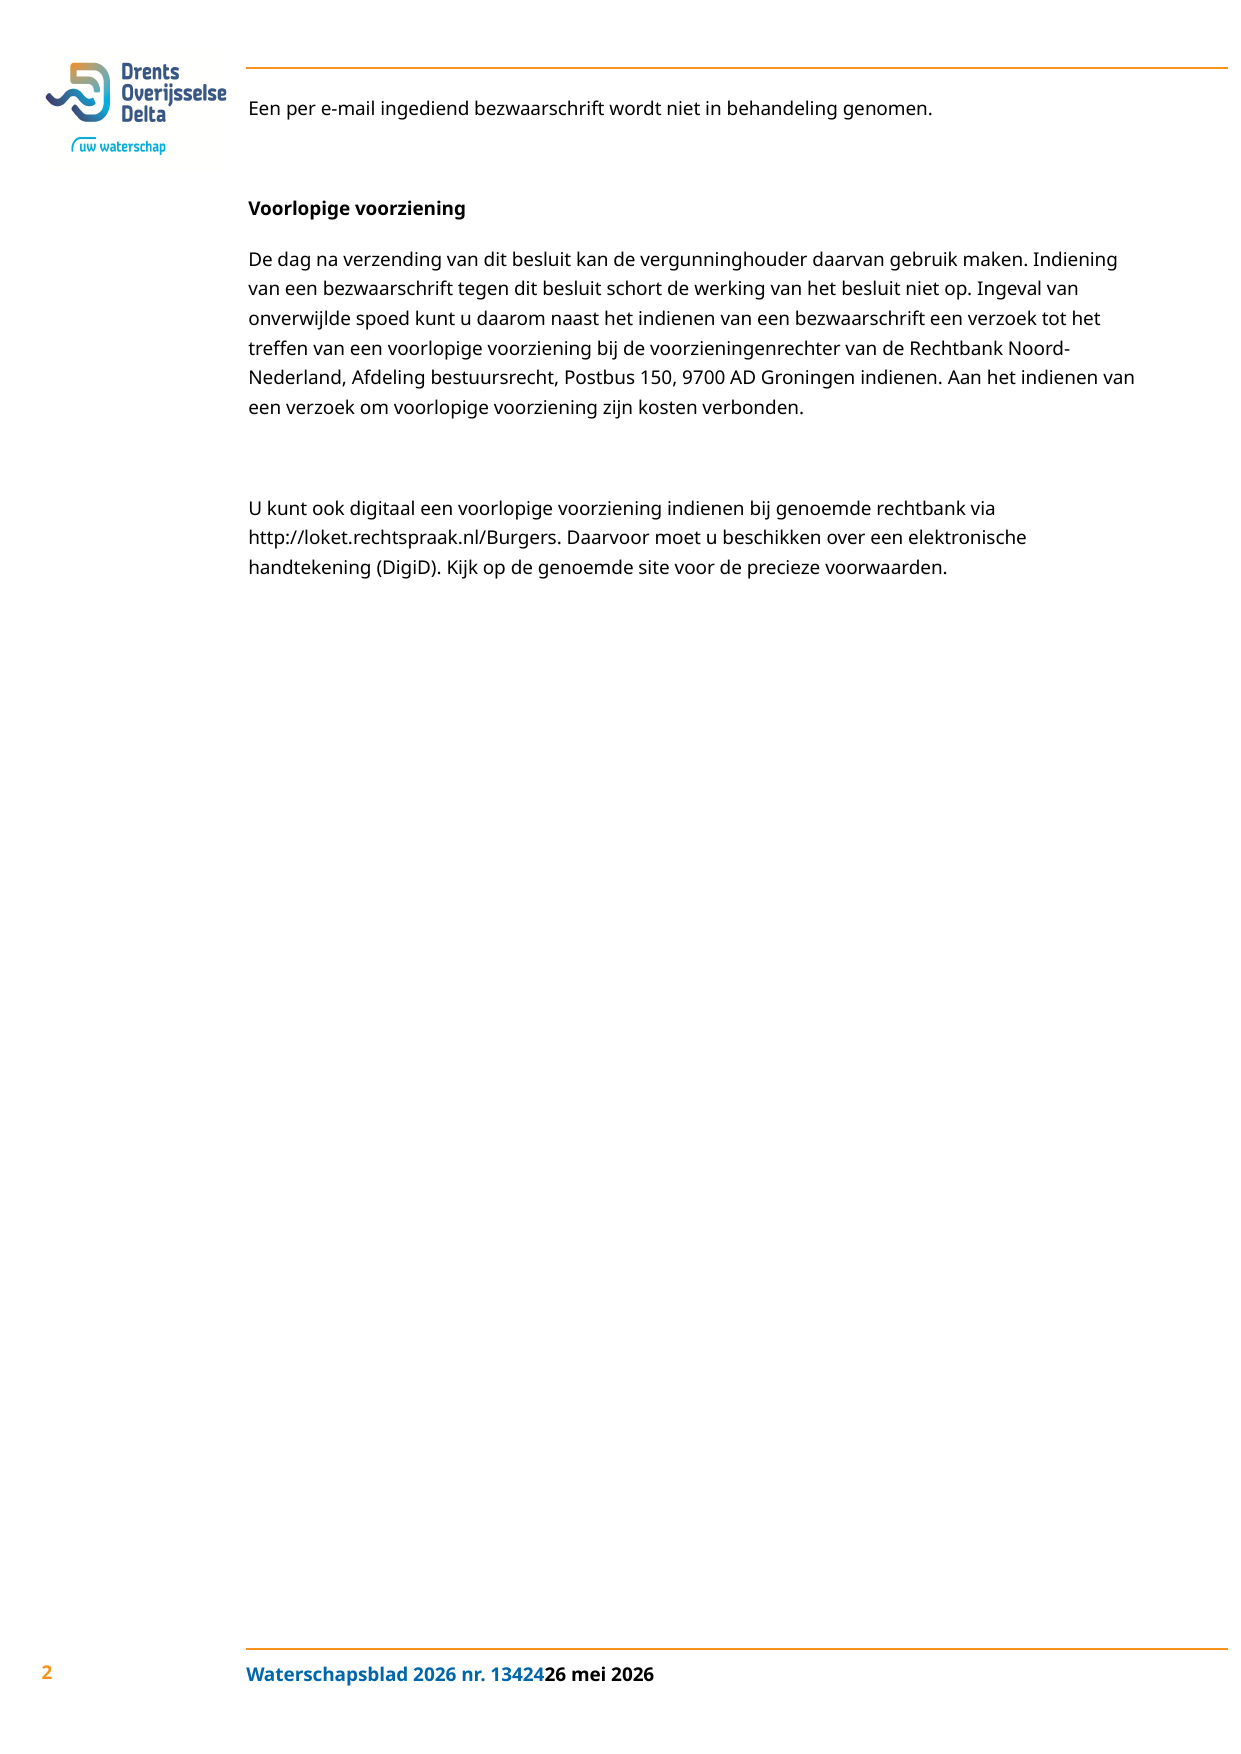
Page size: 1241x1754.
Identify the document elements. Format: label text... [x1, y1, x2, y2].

picture [41, 47, 231, 172]
text Voorlopige voorziening [248, 196, 1152, 221]
text Een per e-mail ingediend bezwaarschrift wordt niet in behandeling genomen. [248, 95, 1152, 121]
text De dag na verzending van dit besluit kan de vergunninghouder daarvan gebruik maken. Indiening van een bezwaarschrift tegen dit besluit schort de werking van het besluit niet op. Ingeval van onverwijlde spoed kunt u daarom naast het indienen van een bezwaarschrift een verzoek tot het treffen van een voorlopige voorziening bij de voorzieningenrechter van de Rechtbank Noord-Nederland, Afdeling bestuursrecht, Postbus 150, 9700 AD Groningen indienen. Aan het indienen van een verzoek om voorlopige voorziening zijn kosten verbonden. [248, 246, 1152, 420]
text U kunt ook digitaal een voorlopige voorziening indienen bij genoemde rechtbank via http://loket.rechtspraak.nl/Burgers. Daarvoor moet u beschikken over een elektronische handtekening (DigiD). Kijk op de genoemde site voor de precieze voorwaarden. [248, 495, 1152, 580]
